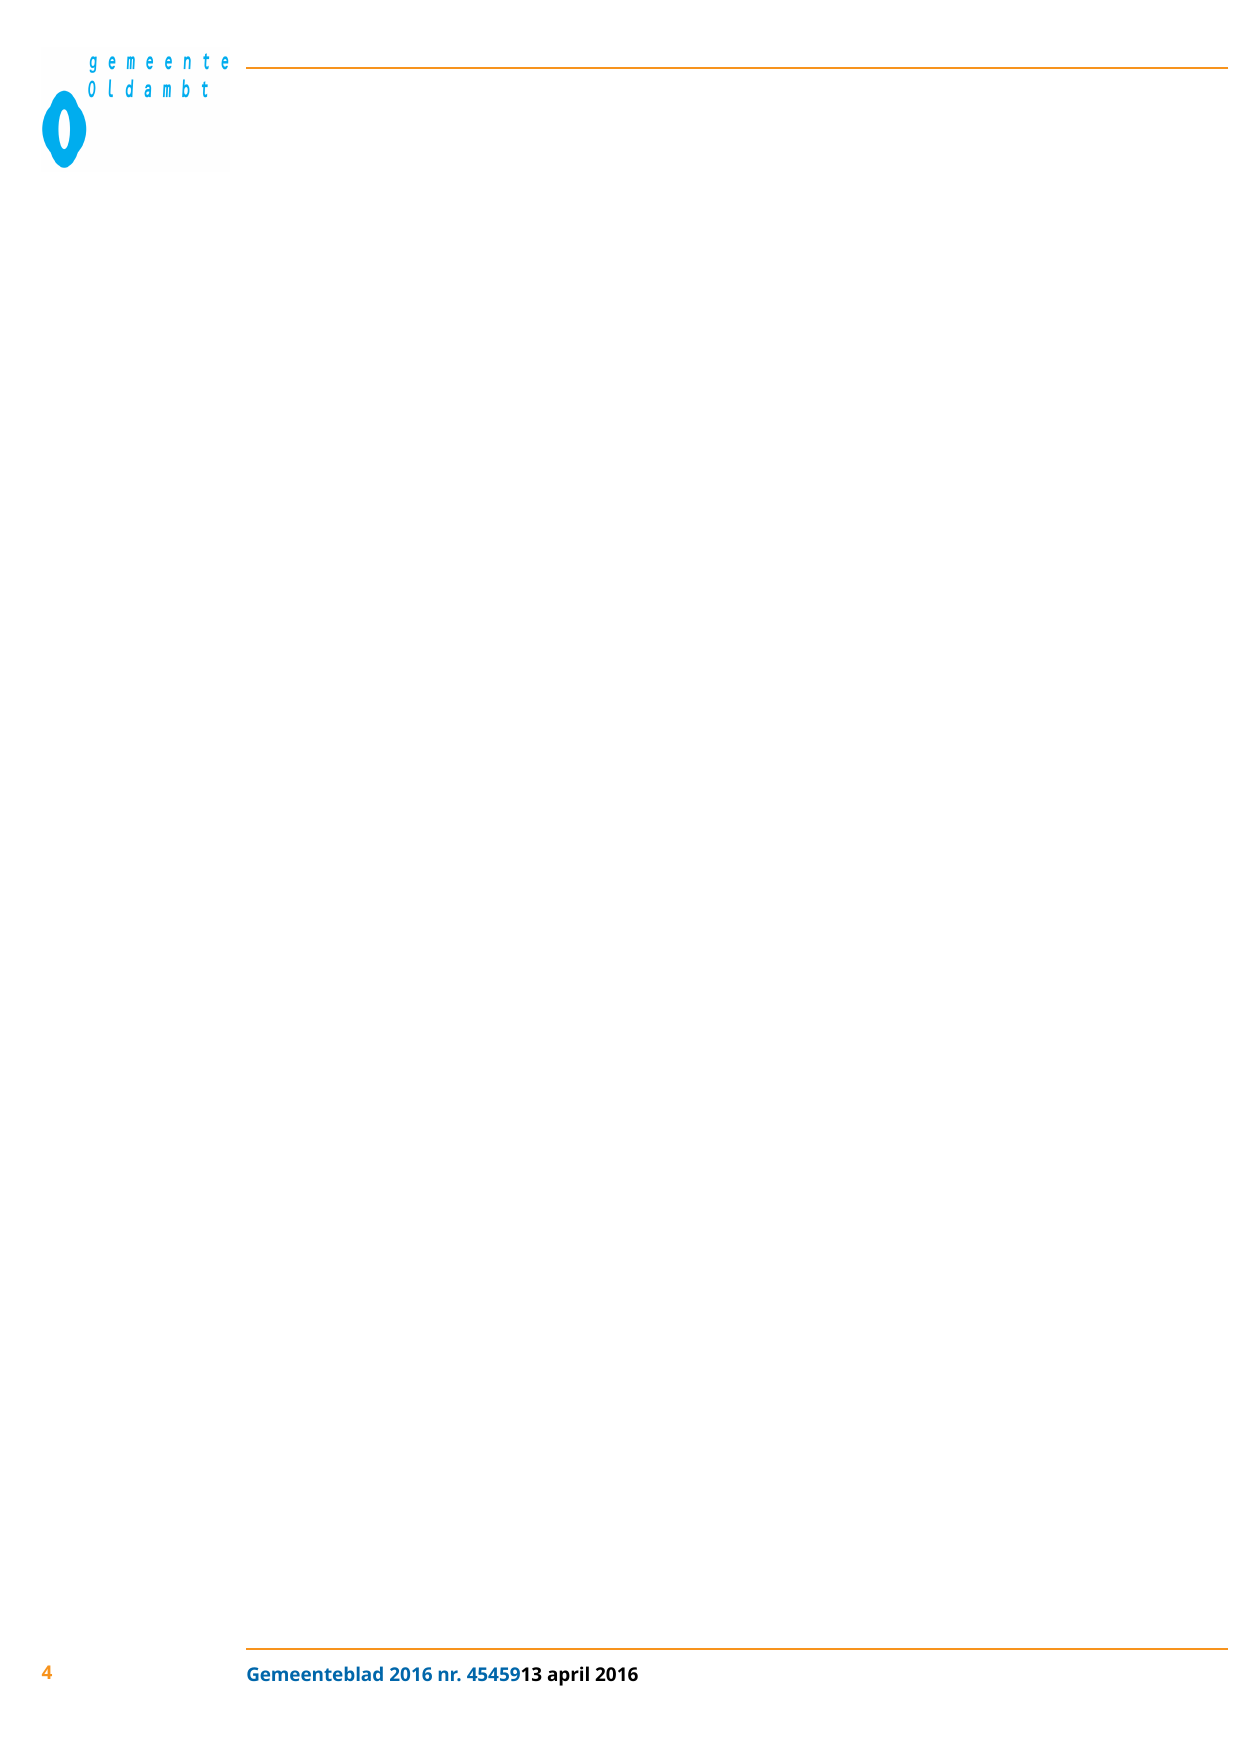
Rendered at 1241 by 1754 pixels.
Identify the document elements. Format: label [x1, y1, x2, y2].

picture [41, 47, 231, 172]
